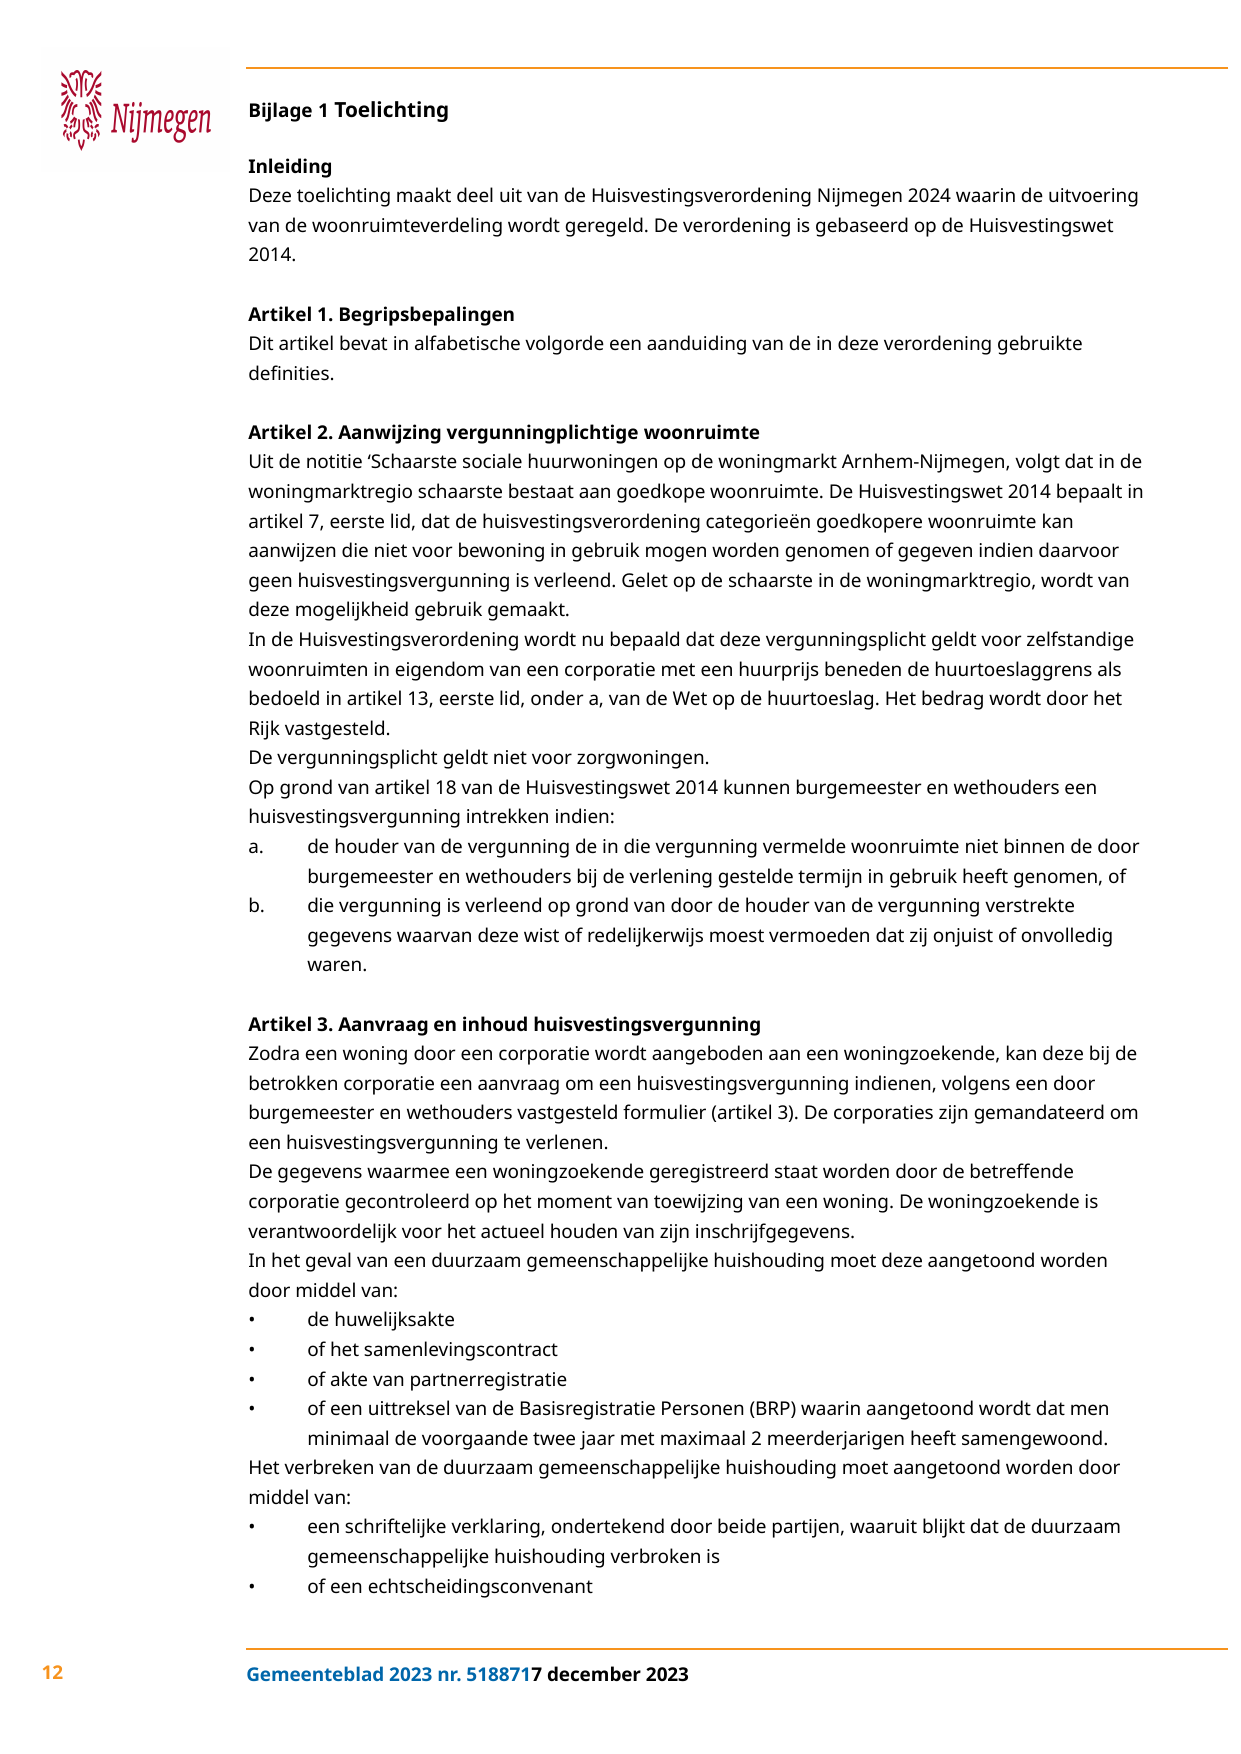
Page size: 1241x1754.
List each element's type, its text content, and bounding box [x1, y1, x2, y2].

list de huwelijksakte [248, 1307, 1152, 1332]
text Zodra een woning door een corporatie wordt aangeboden aan een woningzoekende, kan deze bij de betrokken corporatie een aanvraag om een huisvestingsvergunning indienen, volgens een door burgemeester en wethouders vastgesteld formulier (artikel 3). De corporaties zijn gemandateerd om een huisvestingsvergunning te verlenen. [248, 1040, 1152, 1155]
text Dit artikel bevat in alfabetische volgorde een aanduiding van de in deze verordening gebruikte definities. [248, 330, 1152, 386]
text Uit de notitie ‘Schaarste sociale huurwoningen op de woningmarkt Arnhem-Nijmegen, volgt dat in de woningmarktregio schaarste bestaat aan goedkope woonruimte. De Huisvestingswet 2014 bepaalt in artikel 7, eerste lid, dat de huisvestingsverordening categorieën goedkopere woonruimte kan aanwijzen die niet voor bewoning in gebruik mogen worden genomen of gegeven indien daarvoor geen huisvestingsvergunning is verleend. Gelet op de schaarste in de woningmarktregio, wordt van deze mogelijkheid gebruik gemaakt. [248, 449, 1152, 622]
list of het samenlevingscontract [248, 1336, 1152, 1362]
list een schriftelijke verklaring, ondertekend door beide partijen, waaruit blijkt dat de duurzaam gemeenschappelijke huishouding verbroken is [248, 1514, 1152, 1569]
text Deze toelichting maakt deel uit van de Huisvestingsverordening Nijmegen 2024 waarin de uitvoering van de woonruimteverdeling wordt geregeld. De verordening is gebaseerd op de Huisvestingswet 2014. [248, 182, 1152, 267]
text Artikel 2. Aanwijzing vergunningplichtige woonruimte [248, 419, 1152, 445]
text In het geval van een duurzaam gemeenschappelijke huishouding moet deze aangetoond worden door middel van: [248, 1247, 1152, 1303]
list de houder van de vergunning de in die vergunning vermelde woonruimte niet binnen de door burgemeester en wethouders bij de verlening gestelde termijn in gebruik heeft genomen, of [248, 833, 1152, 889]
list of een uittreksel van de Basisregistratie Personen (BRP) waarin aangetoond wordt dat men minimaal de voorgaande twee jaar met maximaal 2 meerderjarigen heeft samengewoond. [248, 1395, 1152, 1451]
picture [41, 47, 231, 172]
text Het verbreken van de duurzaam gemeenschappelijke huishouding moet aangetoond worden door middel van: [248, 1454, 1152, 1510]
text In de Huisvestingsverordening wordt nu bepaald dat deze vergunningsplicht geldt voor zelfstandige woonruimten in eigendom van een corporatie met een huurprijs beneden de huurtoeslaggrens als bedoeld in artikel 13, eerste lid, onder a, van de Wet op de huurtoeslag. Het bedrag wordt door het Rijk vastgesteld. [248, 626, 1152, 741]
list of akte van partnerregistratie [248, 1366, 1152, 1392]
text Artikel 3. Aanvraag en inhoud huisvestingsvergunning [248, 1011, 1152, 1037]
text Bijlage 1 Toelichting [248, 95, 1152, 123]
text Artikel 1. Begripsbepalingen [248, 301, 1152, 327]
text De vergunningsplicht geldt niet voor zorgwoningen. [248, 744, 1152, 770]
list die vergunning is verleend op grond van door de houder van de vergunning verstrekte gegevens waarvan deze wist of redelijkerwijs moest vermoeden dat zij onjuist of onvolledig waren. [248, 892, 1152, 977]
list of een echtscheidingsconvenant [248, 1573, 1152, 1599]
text De gegevens waarmee een woningzoekende geregistreerd staat worden door de betreffende corporatie gecontroleerd op het moment van toewijzing van een woning. De woningzoekende is verantwoordelijk voor het actueel houden van zijn inschrijfgegevens. [248, 1159, 1152, 1244]
text Op grond van artikel 18 van de Huisvestingswet 2014 kunnen burgemeester en wethouders een huisvestingsvergunning intrekken indien: [248, 774, 1152, 829]
text Inleiding [248, 153, 1152, 179]
